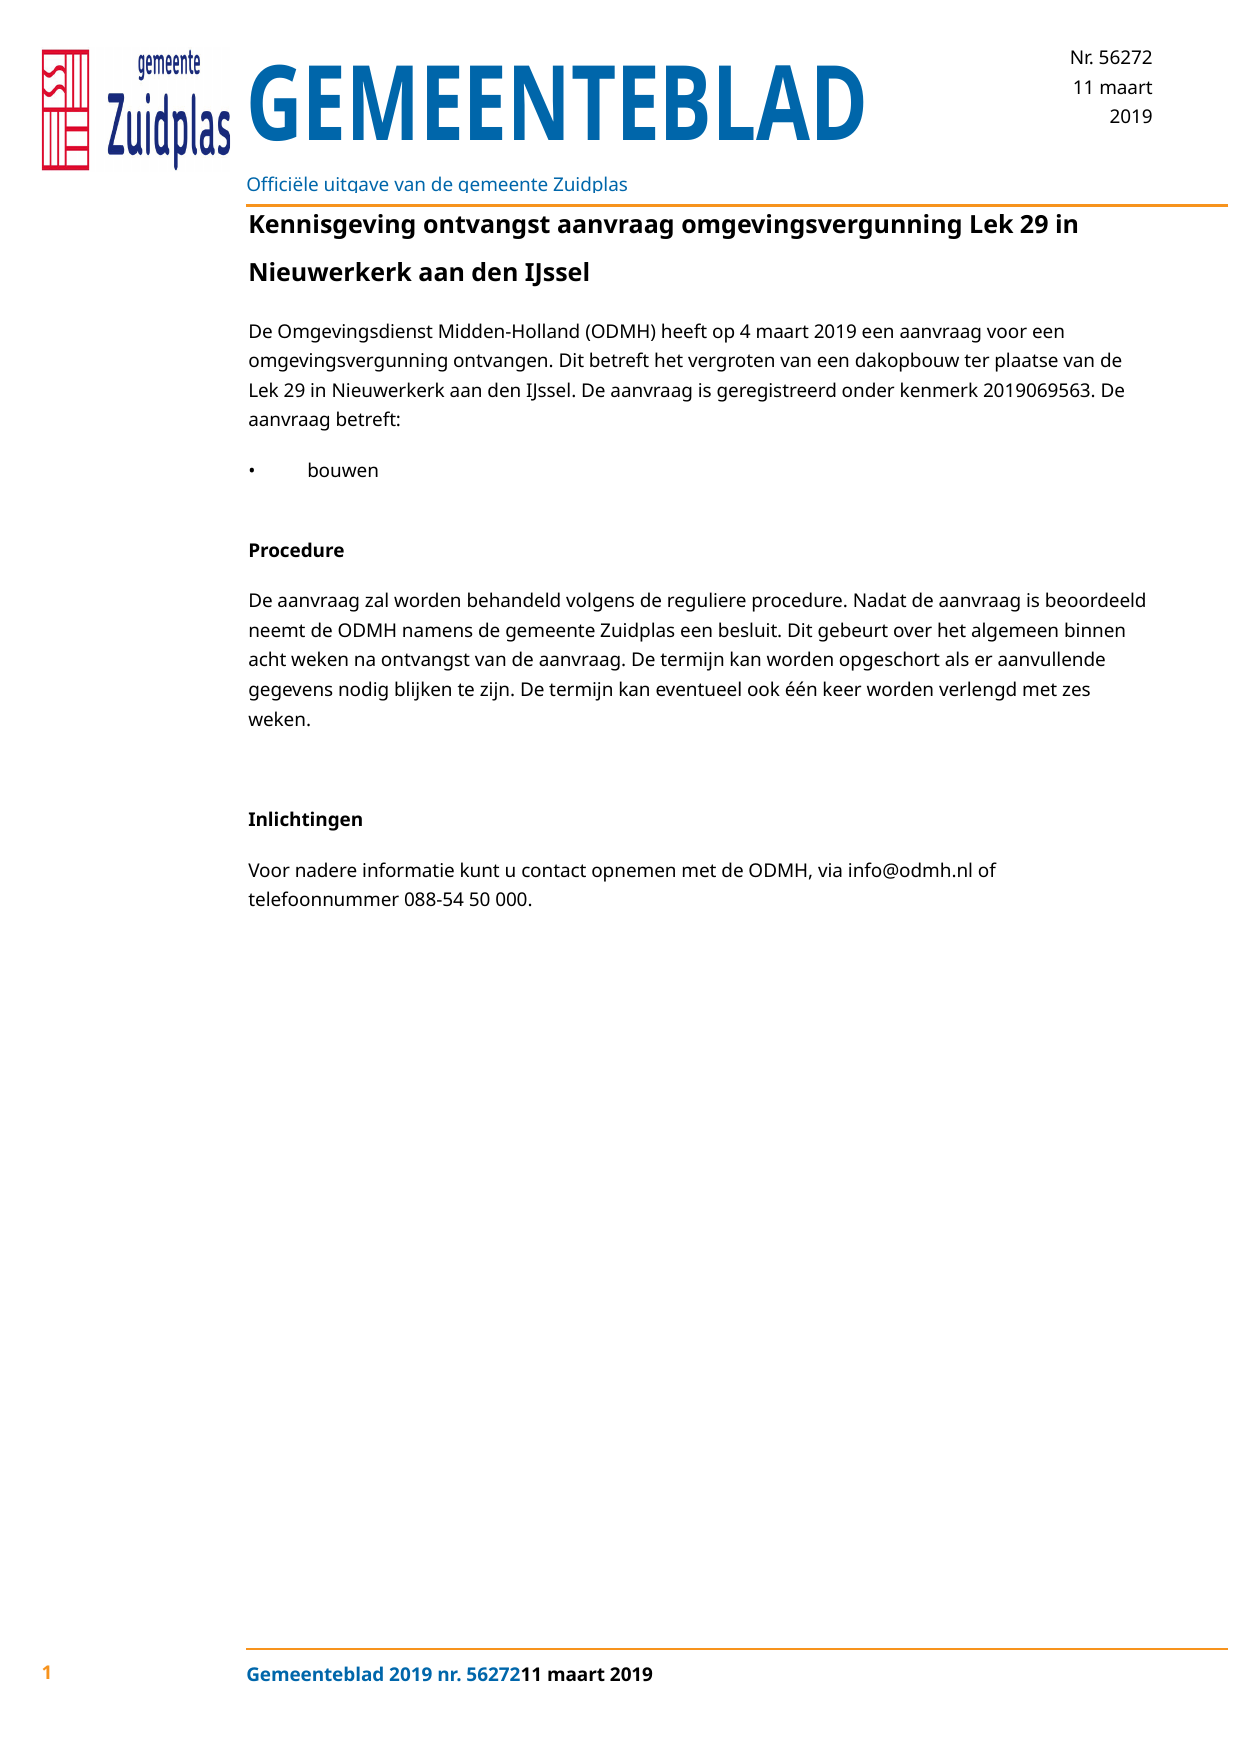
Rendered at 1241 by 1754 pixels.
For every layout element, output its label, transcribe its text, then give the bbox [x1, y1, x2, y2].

picture [41, 47, 231, 172]
list bouwen [248, 457, 1152, 483]
text Kennisgeving ontvangst aanvraag omgevingsvergunning Lek 29 in Nieuwerkerk aan den IJssel [248, 207, 1152, 288]
text Voor nadere informatie kunt u contact opnemen met de ODMH, via info@odmh.nl of telefoonnummer 088-54 50 000. [248, 857, 1152, 912]
text De Omgevingsdienst Midden-Holland (ODMH) heeft op 4 maart 2019 een aanvraag voor een omgevingsvergunning ontvangen. Dit betreft het vergroten van een dakopbouw ter plaatse van de Lek 29 in Nieuwerkerk aan den IJssel. De aanvraag is geregistreerd onder kenmerk 2019069563. De aanvraag betreft: [248, 318, 1152, 432]
text De aanvraag zal worden behandeld volgens de reguliere procedure. Nadat de aanvraag is beoordeeld neemt de ODMH namens de gemeente Zuidplas een besluit. Dit gebeurt over het algemeen binnen acht weken na ontvangst van de aanvraag. De termijn kan worden opgeschort als er aanvullende gegevens nodig blijken te zijn. De termijn kan eventueel ook één keer worden verlengd met zes weken. [248, 587, 1152, 732]
text Inlichtingen [248, 807, 1152, 832]
text Procedure [248, 537, 1152, 563]
